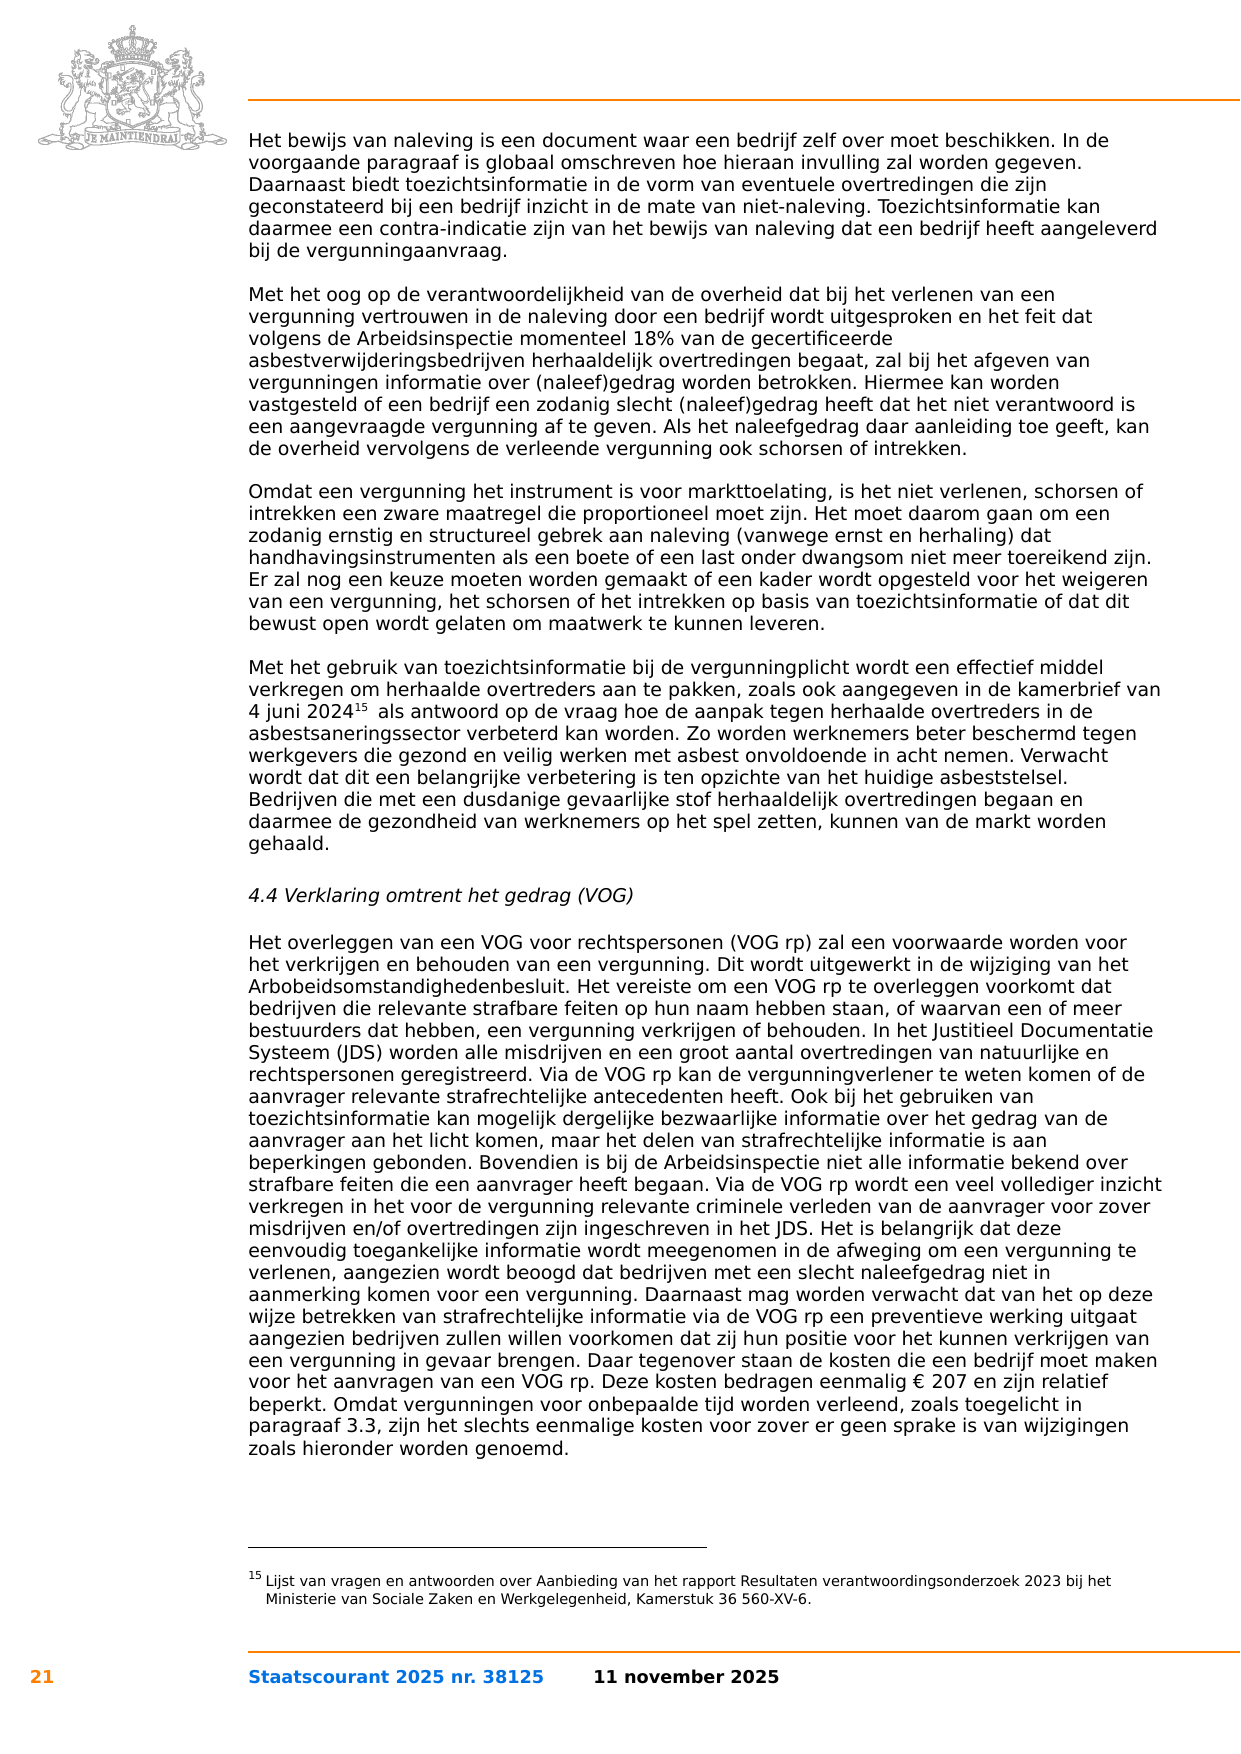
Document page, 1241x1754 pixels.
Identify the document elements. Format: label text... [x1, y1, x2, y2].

text Met het gebruik van toezichtsinformatie bij de vergunningplicht wordt een effectief middel verkregen om herhaalde overtreders aan te pakken, zoals ook aangegeven in de kamerbrief van 4 juni 2024 als antwoord op de vraag hoe de aanpak tegen herhaalde overtreders in de asbestsaneringssector verbeterd kan worden. Zo worden werknemers beter beschermd tegen werkgevers die gezond en veilig werken met asbest onvoldoende in acht nemen. Verwacht wordt dat dit een belangrijke verbetering is ten opzichte van het huidige asbeststelsel. Bedrijven die met een dusdanige gevaarlijke stof herhaaldelijk overtredingen begaan en daarmee de gezondheid van werknemers op het spel zetten, kunnen van de markt worden gehaald. [248, 657, 1163, 855]
text Het overleggen van een VOG voor rechtspersonen (VOG rp) zal een voorwaarde worden voor het verkrijgen en behouden van een vergunning. Dit wordt uitgewerkt in de wijziging van het Arbobeidsomstandighedenbesluit. Het vereiste om een VOG rp te overleggen voorkomt dat bedrijven die relevante strafbare feiten op hun naam hebben staan, of waarvan een of meer bestuurders dat hebben, een vergunning verkrijgen of behouden. In het Justitieel Documentatie Systeem (JDS) worden alle misdrijven en een groot aantal overtredingen van natuurlijke en rechtspersonen geregistreerd. Via de VOG rp kan de vergunningverlener te weten komen of de aanvrager relevante strafrechtelijke antecedenten heeft. Ook bij het gebruiken van toezichtsinformatie kan mogelijk dergelijke bezwaarlijke informatie over het gedrag van de aanvrager aan het licht komen, maar het delen van strafrechtelijke informatie is aan beperkingen gebonden. Bovendien is bij de Arbeidsinspectie niet alle informatie bekend over strafbare feiten die een aanvrager heeft begaan. Via de VOG rp wordt een veel vollediger inzicht verkregen in het voor de vergunning relevante criminele verleden van de aanvrager voor zover misdrijven en/of overtredingen zijn ingeschreven in het JDS. Het is belangrijk dat deze eenvoudig toegankelijke informatie wordt meegenomen in de afweging om een vergunning te verlenen, aangezien wordt beoogd dat bedrijven met een slecht naleefgedrag niet in aanmerking komen voor een vergunning. Daarnaast mag worden verwacht dat van het op deze wijze betrekken van strafrechtelijke informatie via de VOG rp een preventieve werking uitgaat aangezien bedrijven zullen willen voorkomen dat zij hun positie voor het kunnen verkrijgen van een vergunning in gevaar brengen. Daar tegenover staan de kosten die een bedrijf moet maken voor het aanvragen van een VOG rp. Deze kosten bedragen eenmalig € 207 en zijn relatief beperkt. Omdat vergunningen voor onbepaalde tijd worden verleend, zoals toegelicht in paragraaf 3.3, zijn het slechts eenmalige kosten voor zover er geen sprake is van wijzigingen zoals hieronder worden genoemd. [248, 932, 1163, 1459]
text Met het oog op de verantwoordelijkheid van de overheid dat bij het verlenen van een vergunning vertrouwen in de naleving door een bedrijf wordt uitgesproken en het feit dat volgens de Arbeidsinspectie momenteel 18% van de gecertificeerde asbestverwijderingsbedrijven herhaaldelijk overtredingen begaat, zal bij het afgeven van vergunningen informatie over (naleef)gedrag worden betrokken. Hiermee kan worden vastgesteld of een bedrijf een zodanig slecht (naleef)gedrag heeft dat het niet verantwoord is een aangevraagde vergunning af te geven. Als het naleefgedrag daar aanleiding toe geeft, kan de overheid vervolgens de verleende vergunning ook schorsen of intrekken. [248, 284, 1163, 459]
text Lijst van vragen en antwoorden over Aanbieding van het rapport Resultaten verantwoordingsonderzoek 2023 bij het Ministerie van Sociale Zaken en Werkgelegenheid, Kamerstuk 36 560-XV-6. [248, 1569, 1163, 1608]
text Omdat een vergunning het instrument is voor markttoelating, is het niet verlenen, schorsen of intrekken een zware maatregel die proportioneel moet zijn. Het moet daarom gaan om een zodanig ernstig en structureel gebrek aan naleving (vanwege ernst en herhaling) dat handhavingsinstrumenten als een boete of een last onder dwangsom niet meer toereikend zijn. Er zal nog een keuze moeten worden gemaakt of een kader wordt opgesteld voor het weigeren van een vergunning, het schorsen of het intrekken op basis van toezichtsinformatie of dat dit bewust open wordt gelaten om maatwerk te kunnen leveren. [248, 481, 1163, 635]
subtitle 4.4 Verklaring omtrent het gedrag (VOG) [248, 885, 1163, 907]
text Het bewijs van naleving is een document waar een bedrijf zelf over moet beschikken. In de voorgaande paragraaf is globaal omschreven hoe hieraan invulling zal worden gegeven. Daarnaast biedt toezichtsinformatie in de vorm van eventuele overtredingen die zijn geconstateerd bij een bedrijf inzicht in de mate van niet-naleving. Toezichtsinformatie kan daarmee een contra-indicatie zijn van het bewijs van naleving dat een bedrijf heeft aangeleverd bij de vergunningaanvraag. [248, 130, 1163, 262]
picture [38, 25, 227, 150]
